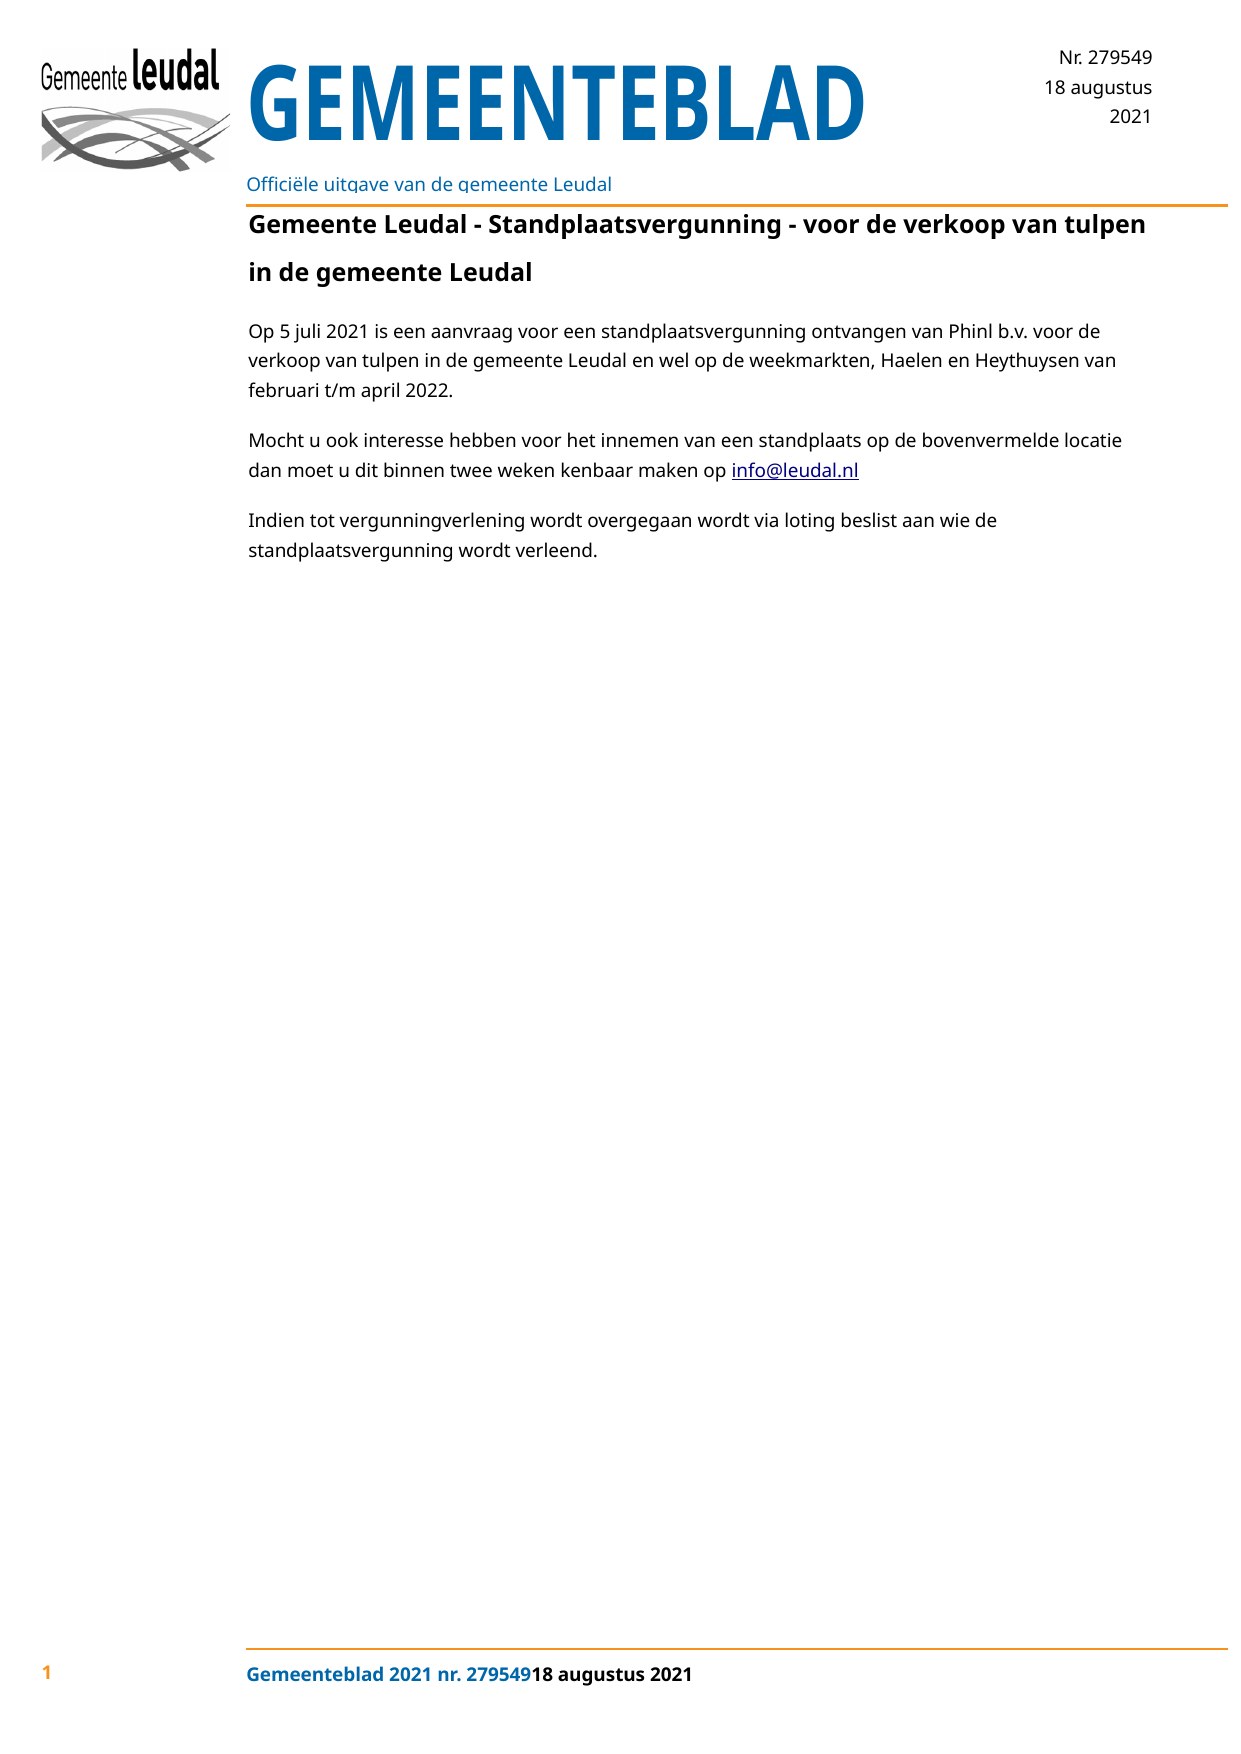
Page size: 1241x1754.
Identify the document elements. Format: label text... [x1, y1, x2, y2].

text Indien tot vergunningverlening wordt overgegaan wordt via loting beslist aan wie de standplaatsvergunning wordt verleend. [248, 507, 1152, 563]
text Gemeente Leudal - Standplaatsvergunning - voor de verkoop van tulpen in de gemeente Leudal [248, 207, 1152, 288]
text Op 5 juli 2021 is een aanvraag voor een standplaatsvergunning ontvangen van Phinl b.v. voor de verkoop van tulpen in de gemeente Leudal en wel op de weekmarkten, Haelen en Heythuysen van februari t/m april 2022. [248, 318, 1152, 403]
picture [41, 47, 231, 172]
text Mocht u ook interesse hebben voor het innemen van een standplaats op de bovenvermelde locatie dan moet u dit binnen twee weken kenbaar maken op info@leudal.nl [248, 427, 1152, 483]
